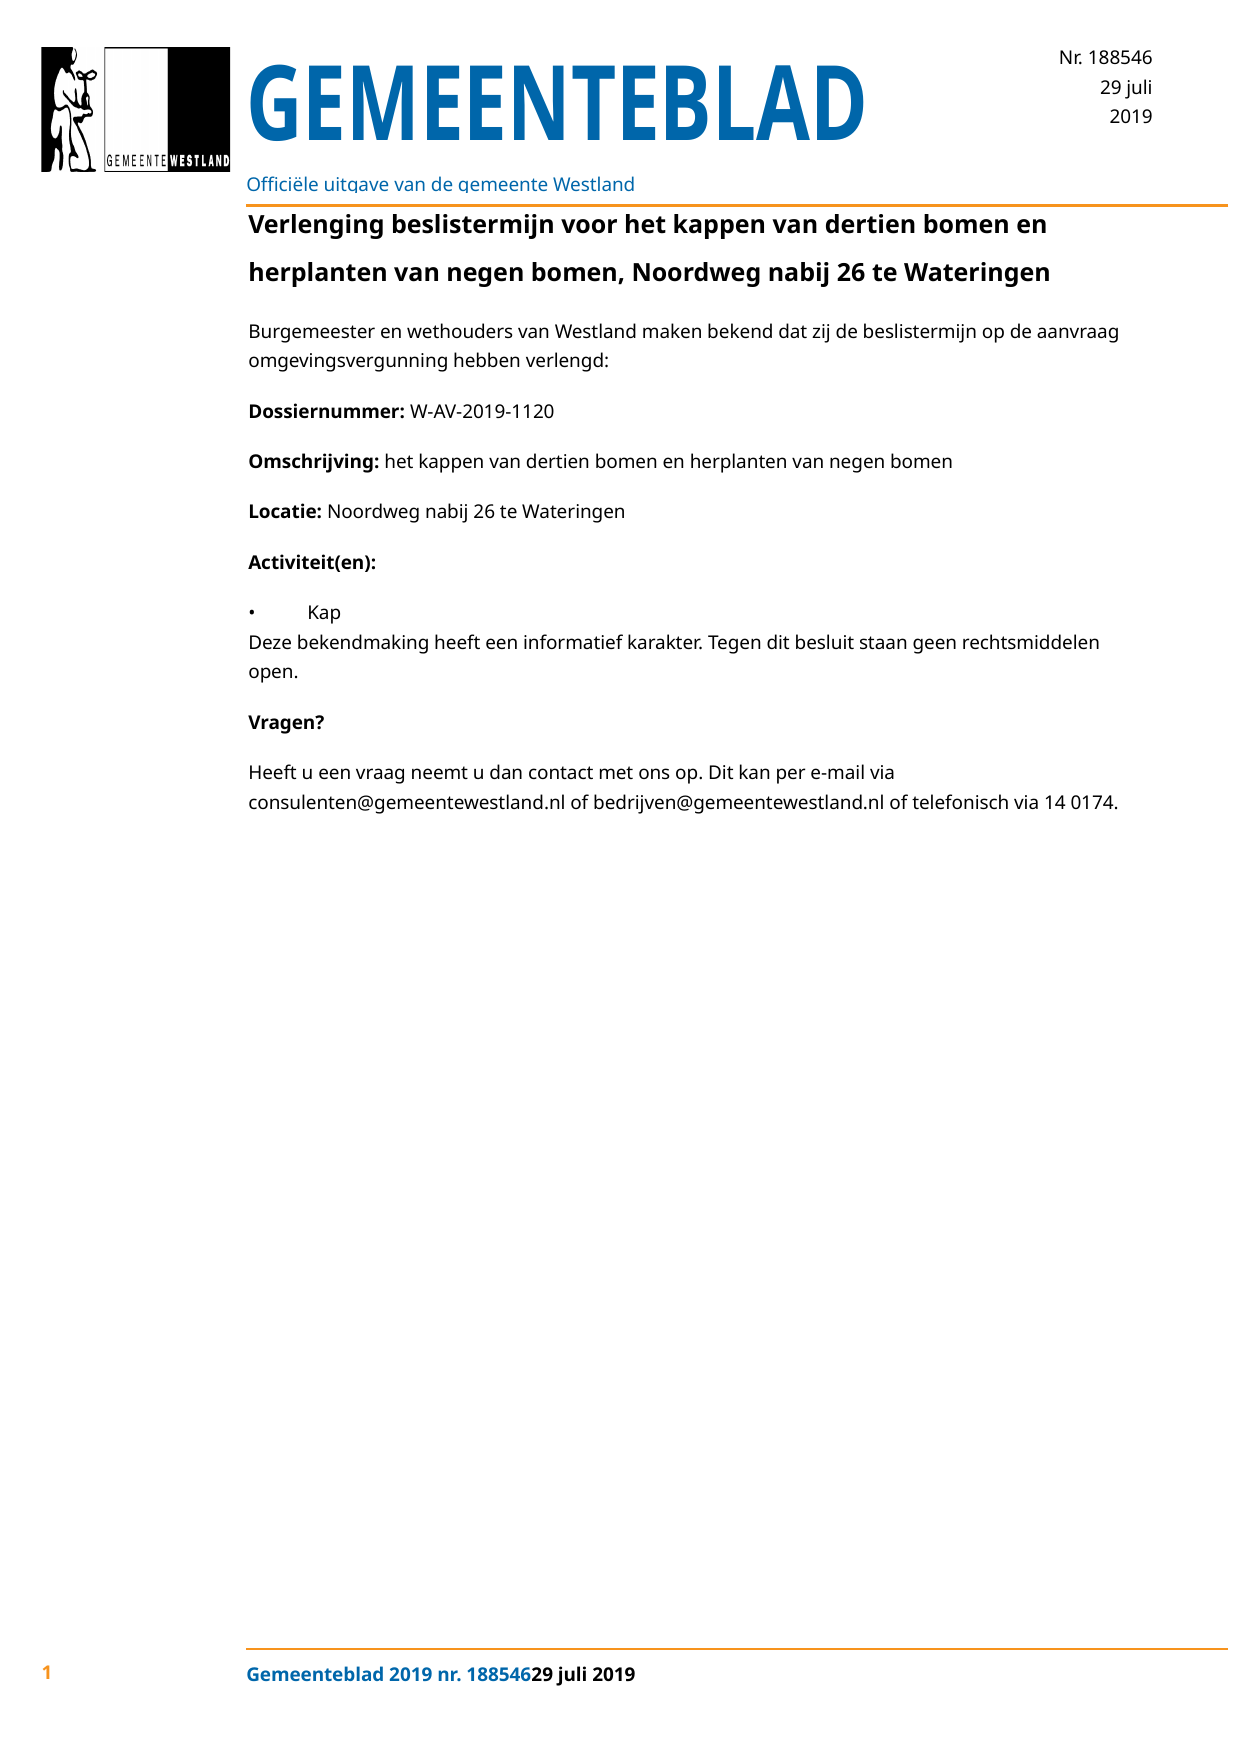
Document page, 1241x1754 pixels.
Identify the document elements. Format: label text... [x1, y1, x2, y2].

text Burgemeester en wethouders van Westland maken bekend dat zij de beslistermijn op de aanvraag omgevingsvergunning hebben verlengd: [248, 318, 1152, 373]
text Activiteit(en): [248, 549, 1152, 575]
picture [41, 47, 231, 172]
text Verlenging beslistermijn voor het kappen van dertien bomen en herplanten van negen bomen, Noordweg nabij 26 te Wateringen [248, 207, 1152, 288]
list Kap [248, 599, 1152, 625]
text Heeft u een vraag neemt u dan contact met ons op. Dit kan per e-mail via consulenten@gemeentewestland.nl of bedrijven@gemeentewestland.nl of telefonisch via 14 0174. [248, 759, 1152, 815]
text Locatie: Noordweg nabij 26 te Wateringen [248, 499, 1152, 524]
text Deze bekendmaking heeft een informatief karakter. Tegen dit besluit staan geen rechtsmiddelen open. [248, 629, 1152, 684]
text Omschrijving: het kappen van dertien bomen en herplanten van negen bomen [248, 448, 1152, 474]
text Dossiernummer: W-AV-2019-1120 [248, 398, 1152, 424]
text Vragen? [248, 709, 1152, 735]
